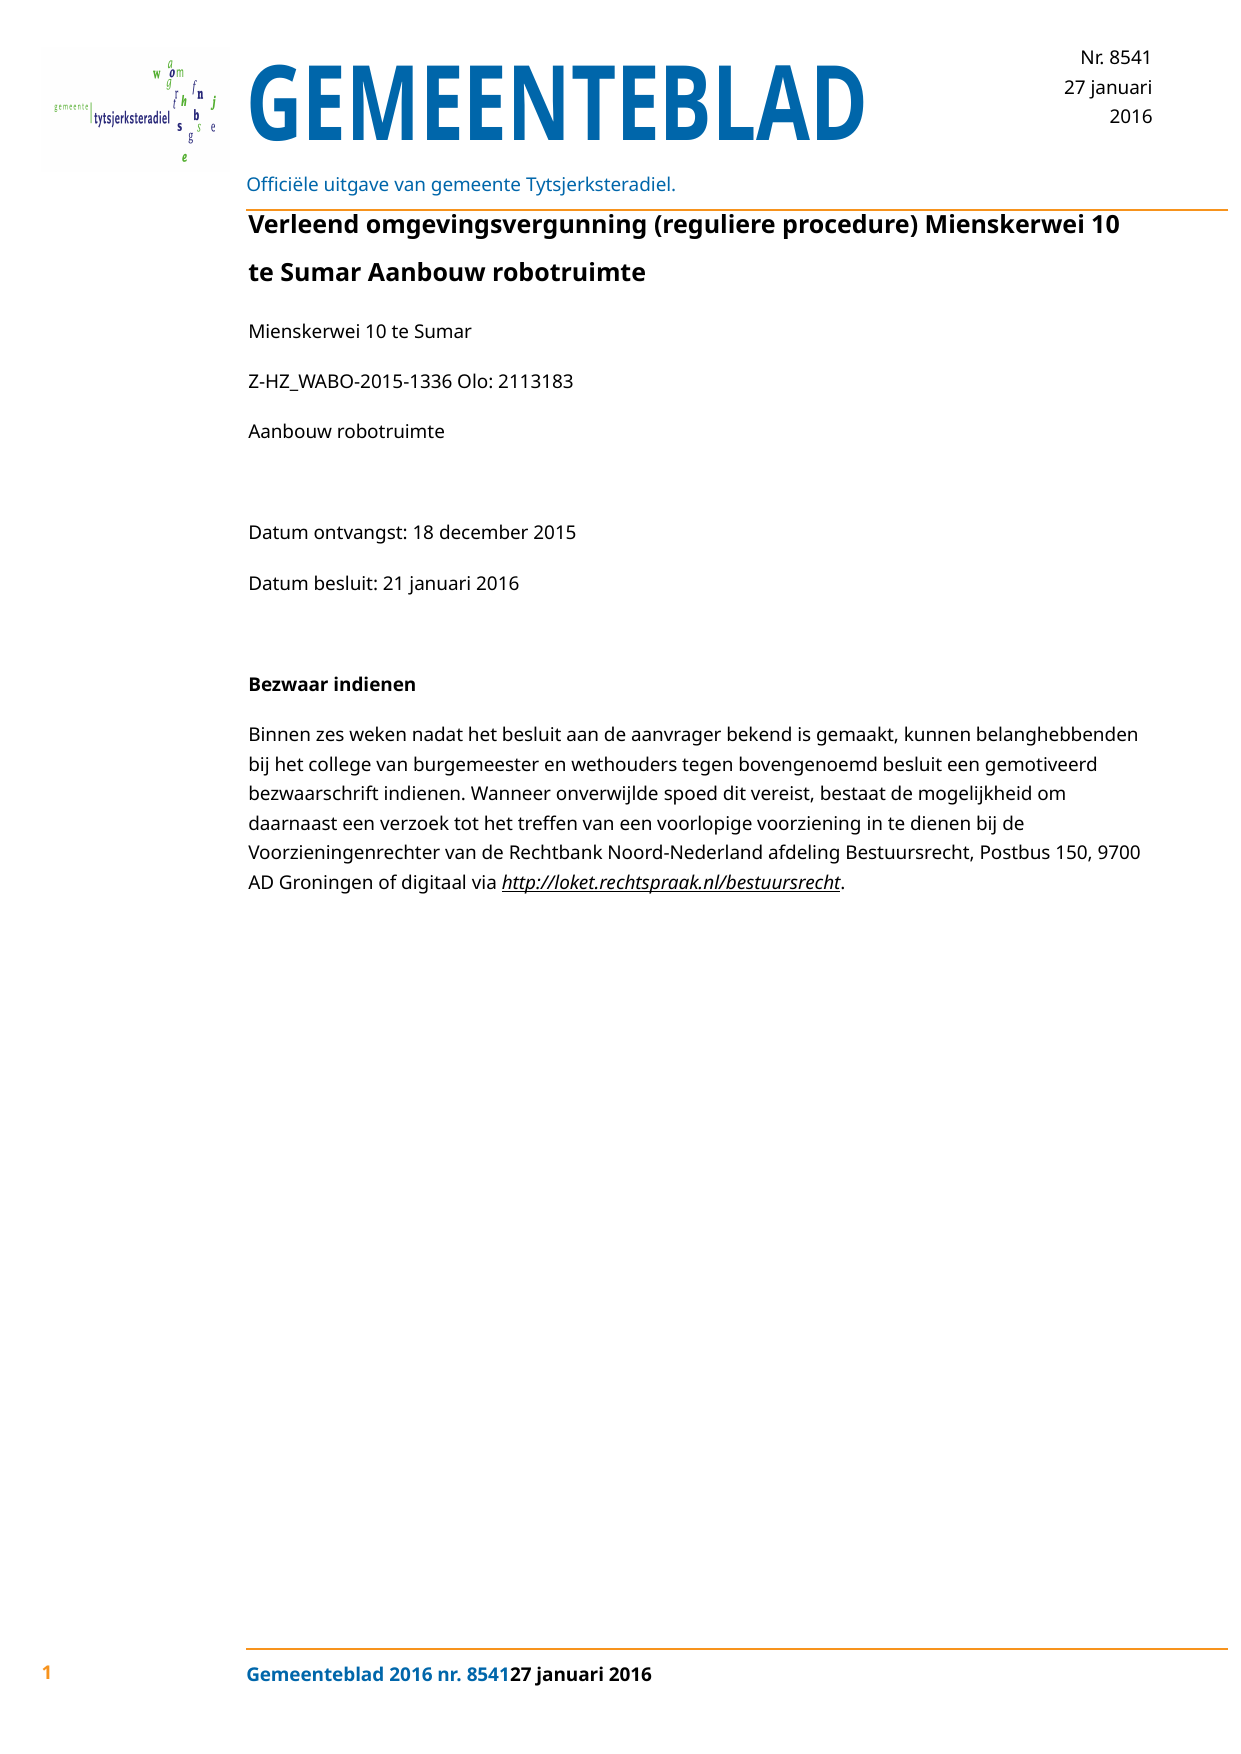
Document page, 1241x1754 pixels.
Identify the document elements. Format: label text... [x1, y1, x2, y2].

text Datum ontvangst: 18 december 2015 [248, 519, 1152, 545]
text Aanbouw robotruimte [248, 419, 1152, 444]
text Mienskerwei 10 te Sumar [248, 318, 1152, 344]
text Z-HZ_WABO-2015-1336 Olo: 2113183 [248, 368, 1152, 394]
text Binnen zes weken nadat het besluit aan de aanvrager bekend is gemaakt, kunnen belanghebbenden bij het college van burgemeester en wethouders tegen bovengenoemd besluit een gemotiveerd bezwaarschrift indienen. Wanneer onverwijlde spoed dit vereist, bestaat de mogelijkheid om daarnaast een verzoek tot het treffen van een voorlopige voorziening in te dienen bij de Voorzieningenrechter van de Rechtbank Noord-Nederland afdeling Bestuursrecht, Postbus 150, 9700 AD Groningen of digitaal via http://loket.rechtspraak.nl/bestuursrecht. [248, 721, 1152, 895]
text Verleend omgevingsvergunning (reguliere procedure) Mienskerwei 10 te Sumar Aanbouw robotruimte [248, 211, 1152, 288]
text Datum besluit: 21 januari 2016 [248, 570, 1152, 596]
picture [41, 47, 231, 172]
text Bezwaar indienen [248, 671, 1152, 697]
